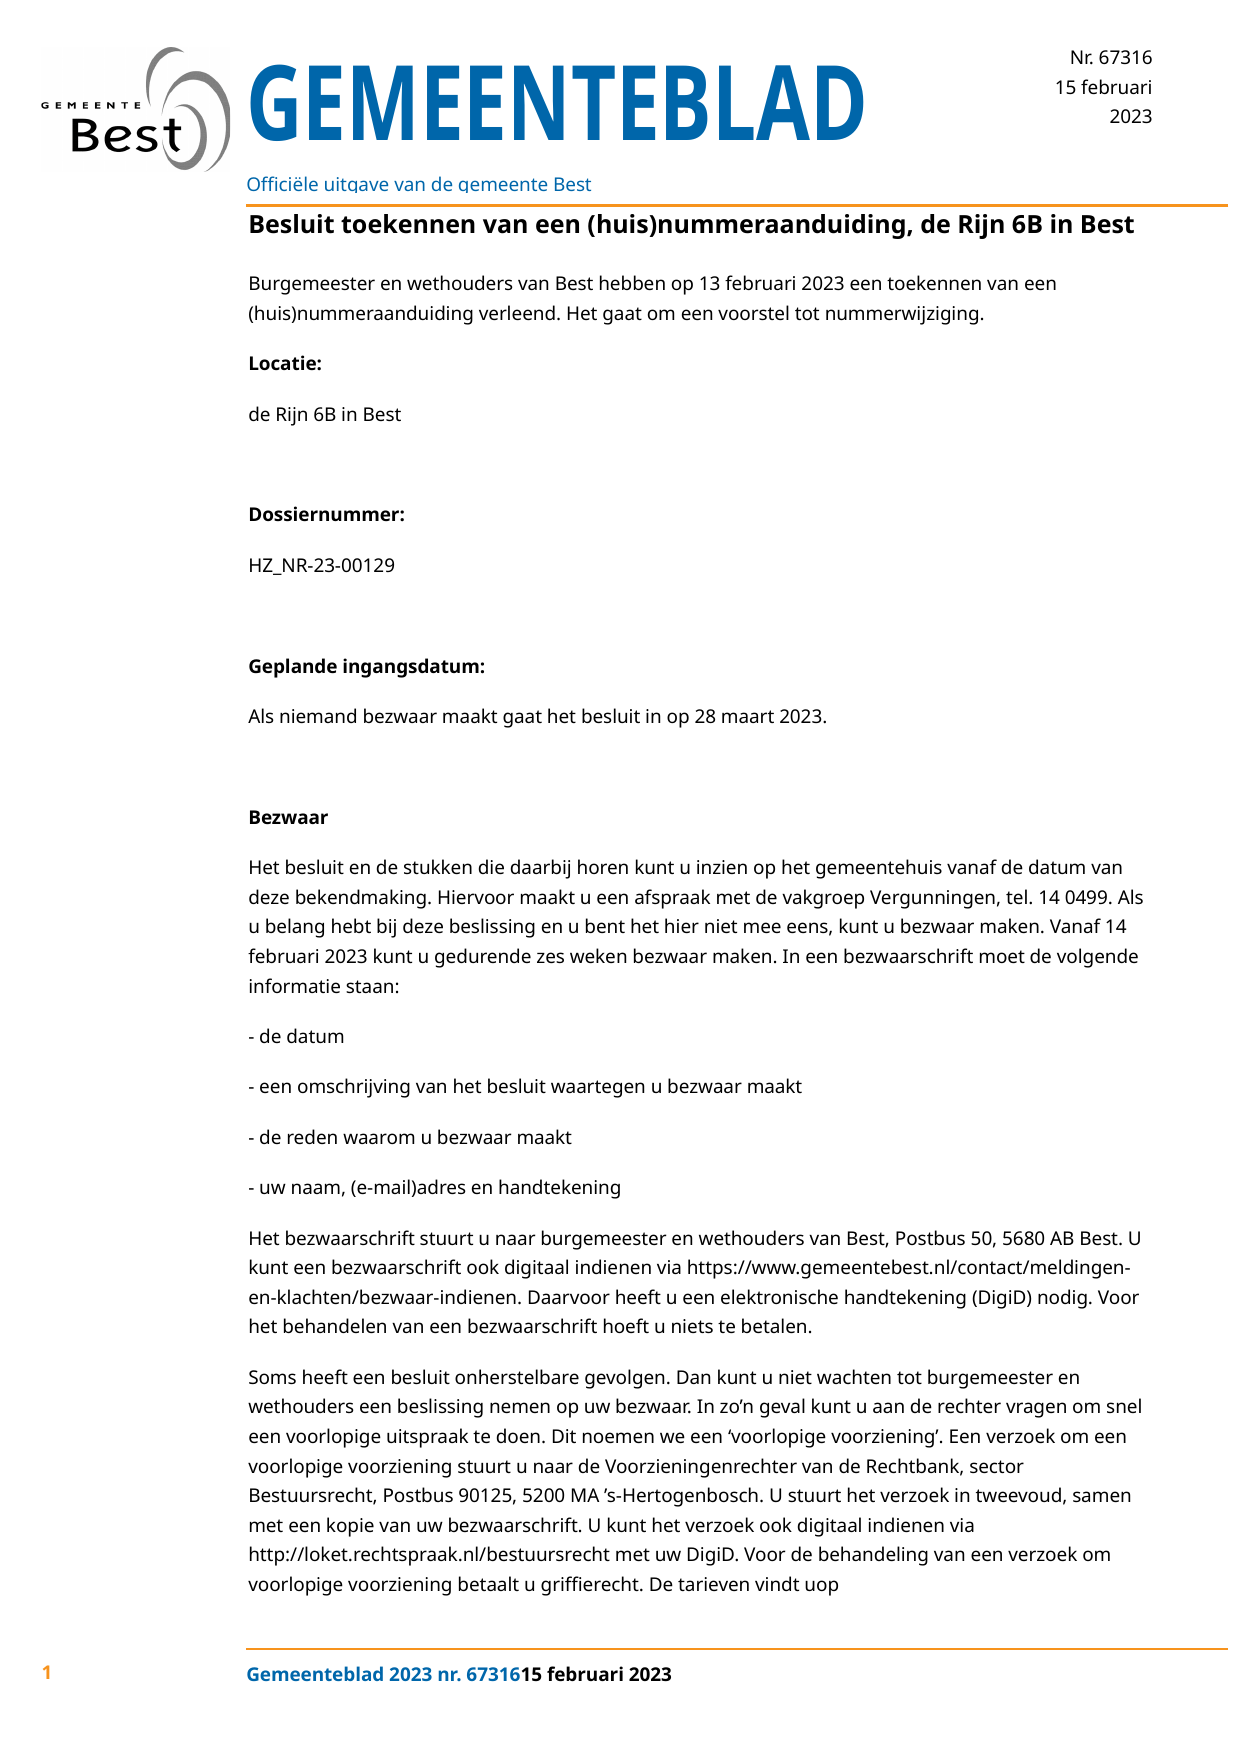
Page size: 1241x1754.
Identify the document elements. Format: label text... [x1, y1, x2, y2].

text Als niemand bezwaar maakt gaat het besluit in op 28 maart 2023. [248, 703, 1152, 729]
text Bezwaar [248, 804, 1152, 830]
text Soms heeft een besluit onherstelbare gevolgen. Dan kunt u niet wachten tot burgemeester en wethouders een beslissing nemen op uw bezwaar. In zo’n geval kunt u aan de rechter vragen om snel een voorlopige uitspraak te doen. Dit noemen we een ‘voorlopige voorziening’. Een verzoek om een voorlopige voorziening stuurt u naar de Voorzieningenrechter van de Rechtbank, sector Bestuursrecht, Postbus 90125, 5200 MA ’s-Hertogenbosch. U stuurt het verzoek in tweevoud, samen met een kopie van uw bezwaarschrift. U kunt het verzoek ook digitaal indienen via http://loket.rechtspraak.nl/bestuursrecht met uw DigiD. Voor de behandeling van een verzoek om voorlopige voorziening betaalt u griffierecht. De tarieven vindt uop [248, 1364, 1152, 1597]
text de Rijn 6B in Best [248, 401, 1152, 426]
text - een omschrijving van het besluit waartegen u bezwaar maakt [248, 1074, 1152, 1099]
picture [41, 47, 231, 172]
text Het besluit en de stukken die daarbij horen kunt u inzien op het gemeentehuis vanaf de datum van deze bekendmaking. Hiervoor maakt u een afspraak met de vakgroep Vergunningen, tel. 14 0499. Als u belang hebt bij deze beslissing en u bent het hier niet mee eens, kunt u bezwaar maken. Vanaf 14 februari 2023 kunt u gedurende zes weken bezwaar maken. In een bezwaarschrift moet de volgende informatie staan: [248, 854, 1152, 998]
text Besluit toekennen van een (huis)nummeraanduiding, de Rijn 6B in Best [248, 207, 1152, 241]
text - de datum [248, 1023, 1152, 1049]
text Geplande ingangsdatum: [248, 653, 1152, 678]
text Dossiernummer: [248, 502, 1152, 527]
text - uw naam, (e-mail)adres en handtekening [248, 1174, 1152, 1200]
text HZ_NR-23-00129 [248, 552, 1152, 578]
text Burgemeester en wethouders van Best hebben op 13 februari 2023 een toekennen van een (huis)nummeraanduiding verleend. Het gaat om een voorstel tot nummerwijziging. [248, 270, 1152, 326]
text Locatie: [248, 350, 1152, 376]
text Het bezwaarschrift stuurt u naar burgemeester en wethouders van Best, Postbus 50, 5680 AB Best. U kunt een bezwaarschrift ook digitaal indienen via https://www.gemeentebest.nl/contact/meldingen-en-klachten/bezwaar-indienen. Daarvoor heeft u een elektronische handtekening (DigiD) nodig. Voor het behandelen van een bezwaarschrift hoeft u niets te betalen. [248, 1225, 1152, 1339]
text - de reden waarom u bezwaar maakt [248, 1124, 1152, 1150]
